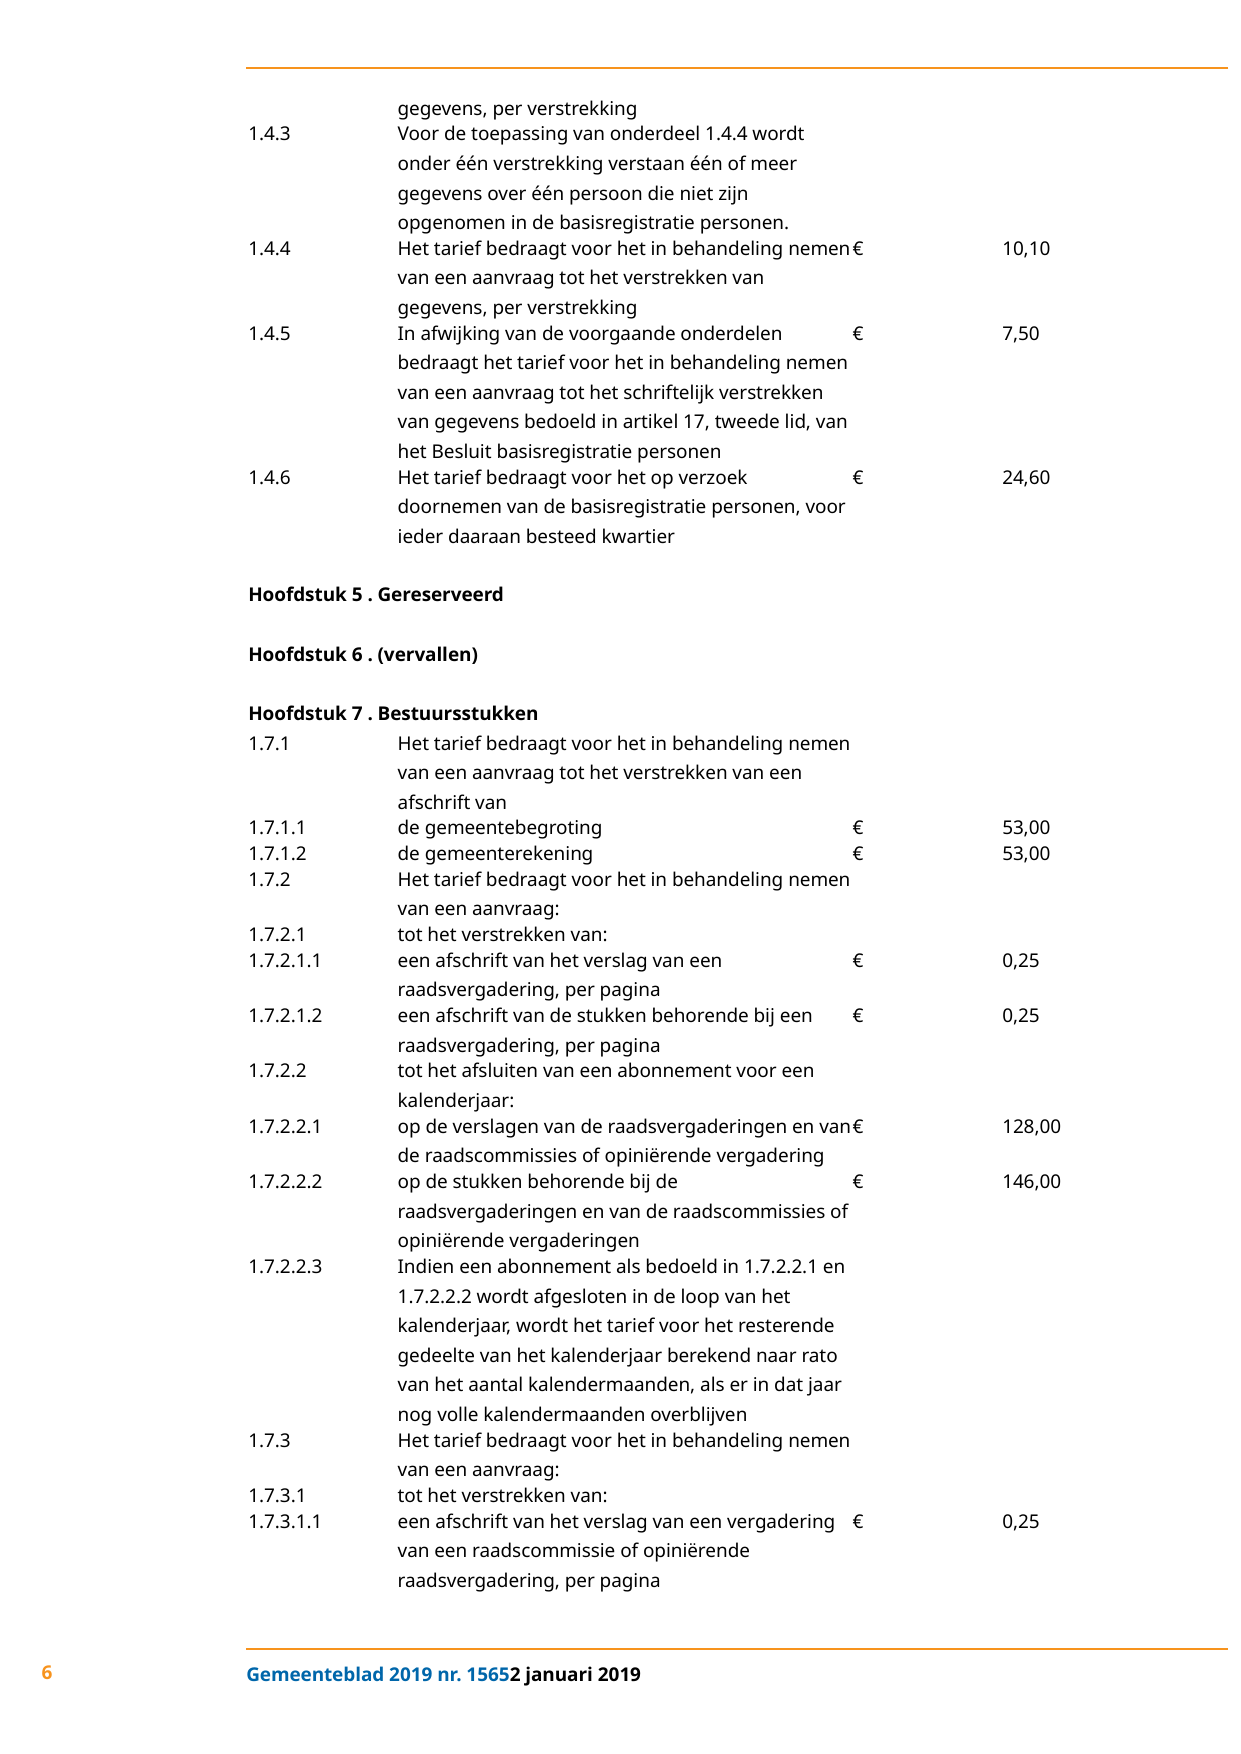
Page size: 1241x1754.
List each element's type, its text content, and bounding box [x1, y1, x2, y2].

table_cell € [853, 235, 1002, 320]
table_cell 146,00 [1002, 1168, 1152, 1253]
table_cell 0,25 [1002, 1508, 1152, 1593]
table_cell [1002, 1058, 1152, 1113]
table_cell op de verslagen van de raadsvergaderingen en van de raadscommissies of opiniërende vergadering [398, 1113, 852, 1168]
table_cell 10,10 [1002, 235, 1152, 320]
table_cell [1002, 95, 1152, 121]
table_cell 1.7.2.2.3 [248, 1253, 397, 1427]
table_cell € [853, 1003, 1002, 1058]
table_cell 1.7.1.1 [248, 815, 397, 840]
table_cell 128,00 [1002, 1113, 1152, 1168]
table_cell Indien een abonnement als bedoeld in 1.7.2.2.1 en 1.7.2.2.2 wordt afgesloten in de loop van het kalenderjaar, wordt het tarief voor het resterende gedeelte van het kalenderjaar berekend naar rato van het aantal kalendermaanden, als er in dat jaar nog volle kalendermaanden overblijven [398, 1253, 852, 1427]
table_cell tot het verstrekken van: [398, 921, 852, 947]
table_cell een afschrift van het verslag van een raadsvergadering, per pagina [398, 947, 852, 1002]
table_header [853, 730, 1002, 814]
table_cell [1002, 1427, 1152, 1482]
table_cell een afschrift van de stukken behorende bij een raadsvergadering, per pagina [398, 1003, 852, 1058]
table_cell op de stukken behorende bij de raadsvergaderingen en van de raadscommissies of opiniërende vergaderingen [398, 1168, 852, 1253]
table_cell 1.7.2.2.1 [248, 1113, 397, 1168]
table_cell [853, 121, 1002, 235]
table_cell € [853, 1113, 1002, 1168]
table_cell Het tarief bedraagt voor het op verzoek doornemen van de basisregistratie personen, voor ieder daaraan besteed kwartier [398, 464, 852, 549]
picture [41, 47, 231, 172]
text Hoofdstuk 6 . (vervallen) [248, 641, 1152, 667]
table_cell 0,25 [1002, 1003, 1152, 1058]
text Hoofdstuk 5 . Gereserveerd [248, 582, 1152, 607]
table_cell 1.4.5 [248, 320, 397, 464]
table_cell [1002, 121, 1152, 235]
table_cell 1.7.3 [248, 1427, 397, 1482]
table_cell 1.7.2.2.2 [248, 1168, 397, 1253]
table_cell € [853, 320, 1002, 464]
table_cell € [853, 947, 1002, 1002]
table_cell 1.7.2.2 [248, 1058, 397, 1113]
table_cell Het tarief bedraagt voor het in behandeling nemen van een aanvraag: [398, 1427, 852, 1482]
table_cell 1.7.2.1 [248, 921, 397, 947]
table_cell [1002, 921, 1152, 947]
table_cell [1002, 1253, 1152, 1427]
table_cell [853, 95, 1002, 121]
table_cell [1002, 1482, 1152, 1508]
table_cell 53,00 [1002, 815, 1152, 840]
table_cell de gemeentebegroting [398, 815, 852, 840]
table_cell € [853, 1508, 1002, 1593]
table_cell [853, 1253, 1002, 1427]
table_cell In afwijking van de voorgaande onderdelen bedraagt het tarief voor het in behandeling nemen van een aanvraag tot het schriftelijk verstrekken van gegevens bedoeld in artikel 17, tweede lid, van het Besluit basisregistratie personen [398, 320, 852, 464]
table_cell [853, 921, 1002, 947]
table_cell [853, 866, 1002, 921]
text Hoofdstuk 7 . Bestuursstukken [248, 700, 1152, 726]
table_cell 7,50 [1002, 320, 1152, 464]
table_cell 1.4.3 [248, 121, 397, 235]
table_cell [853, 1482, 1002, 1508]
table_cell [853, 1427, 1002, 1482]
table_cell de gemeenterekening [398, 840, 852, 866]
table_cell gegevens, per verstrekking [398, 95, 852, 121]
table_cell Het tarief bedraagt voor het in behandeling nemen van een aanvraag: [398, 866, 852, 921]
table_cell tot het verstrekken van: [398, 1482, 852, 1508]
table_cell Het tarief bedraagt voor het in behandeling nemen van een aanvraag tot het verstrekken van gegevens, per verstrekking [398, 235, 852, 320]
table_cell [1002, 866, 1152, 921]
table_cell 1.4.6 [248, 464, 397, 549]
table_cell € [853, 464, 1002, 549]
table_cell € [853, 840, 1002, 866]
table_cell 1.7.1.2 [248, 840, 397, 866]
table_cell € [853, 815, 1002, 840]
table_header [1002, 730, 1152, 814]
table_cell 24,60 [1002, 464, 1152, 549]
table_cell 1.7.2.1.2 [248, 1003, 397, 1058]
table_header 1.7.1 [248, 730, 397, 814]
table_cell 0,25 [1002, 947, 1152, 1002]
table_header Het tarief bedraagt voor het in behandeling nemen van een aanvraag tot het verstrekken van een afschrift van [398, 730, 852, 814]
table_cell 1.4.4 [248, 235, 397, 320]
table_cell 1.7.3.1 [248, 1482, 397, 1508]
table_cell [248, 95, 397, 121]
table_cell Voor de toepassing van onderdeel 1.4.4 wordt onder één verstrekking verstaan één of meer gegevens over één persoon die niet zijn opgenomen in de basisregistratie personen. [398, 121, 852, 235]
table_cell een afschrift van het verslag van een vergadering van een raadscommissie of opiniërende raadsvergadering, per pagina [398, 1508, 852, 1593]
table_cell 1.7.2.1.1 [248, 947, 397, 1002]
table_cell tot het afsluiten van een abonnement voor een kalenderjaar: [398, 1058, 852, 1113]
table_cell 1.7.3.1.1 [248, 1508, 397, 1593]
table_cell 53,00 [1002, 840, 1152, 866]
table_cell 1.7.2 [248, 866, 397, 921]
table_cell € [853, 1168, 1002, 1253]
table_cell [853, 1058, 1002, 1113]
